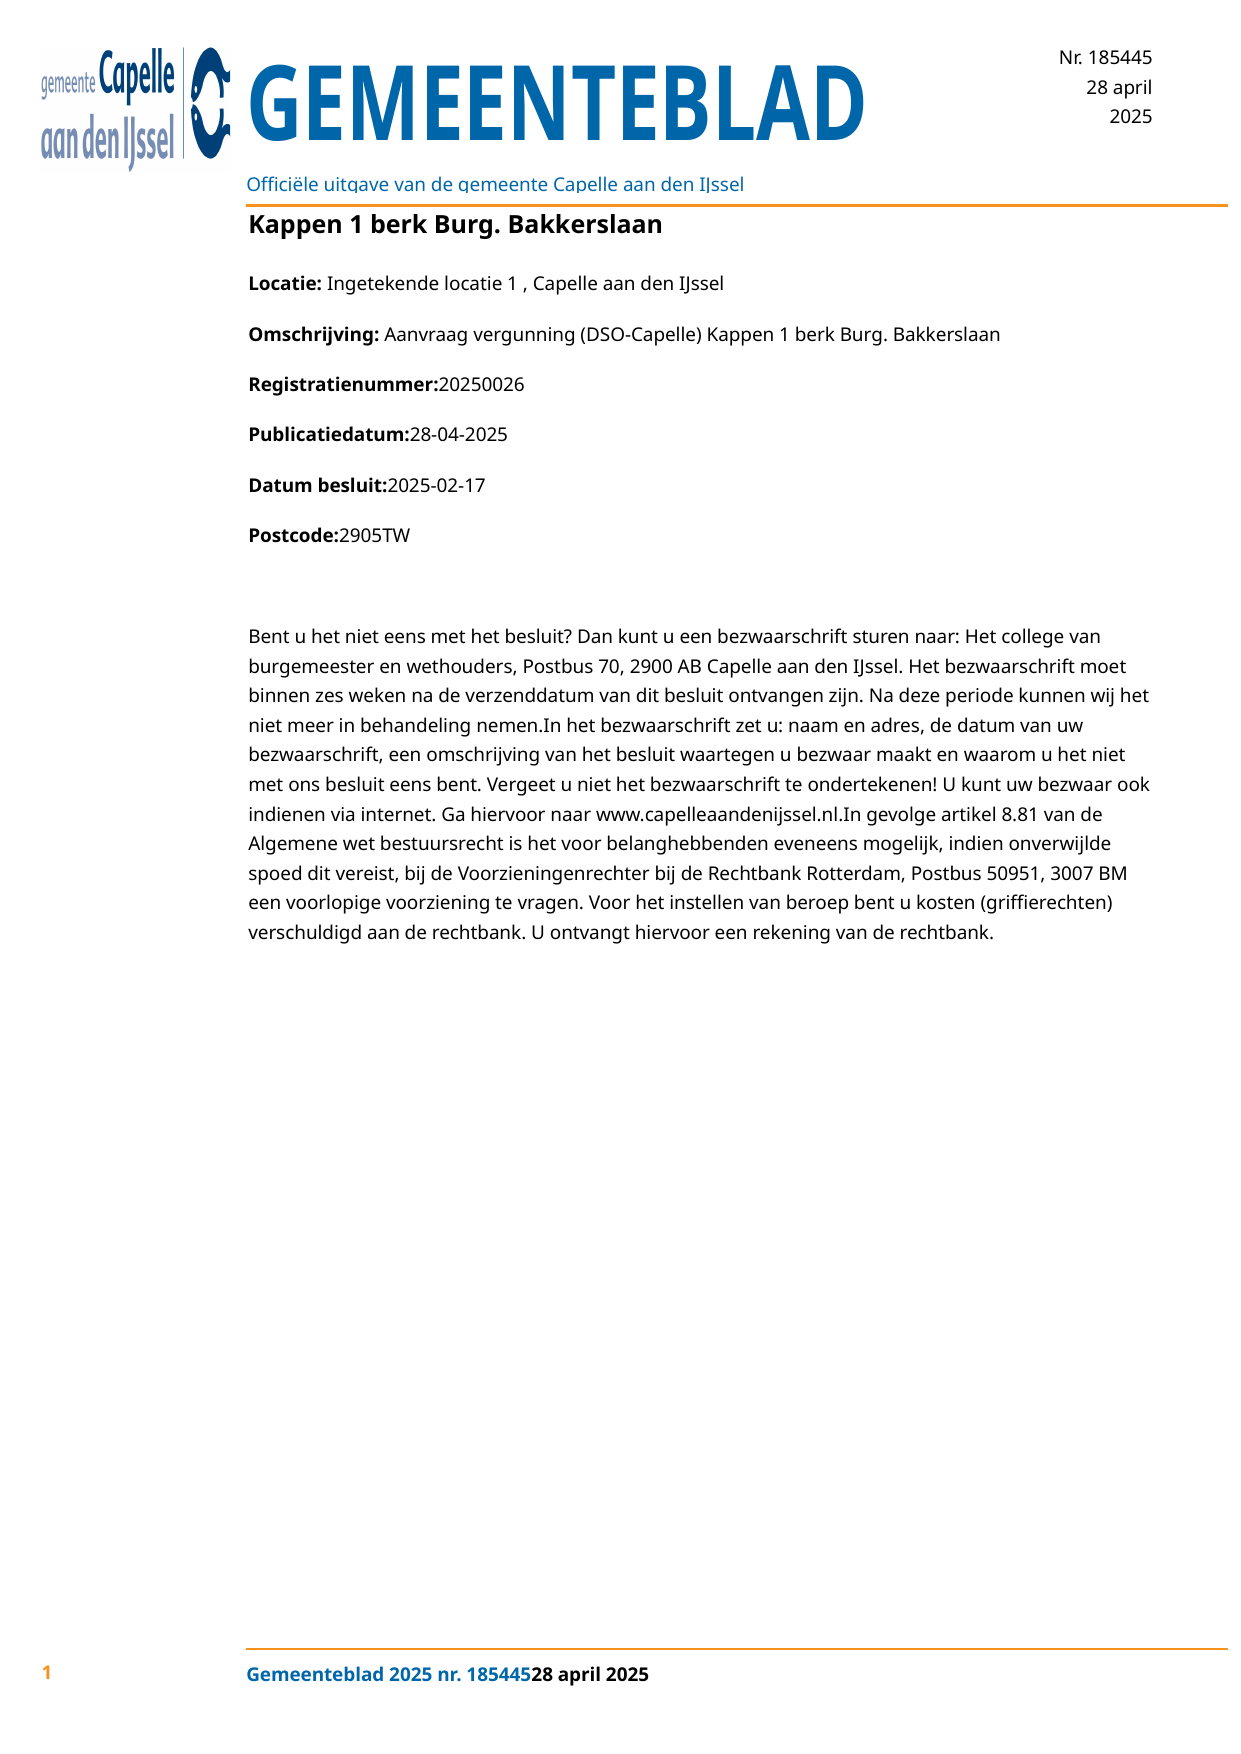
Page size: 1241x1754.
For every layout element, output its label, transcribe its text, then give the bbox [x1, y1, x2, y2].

text Publicatiedatum:28-04-2025 [248, 422, 1152, 447]
picture [41, 47, 231, 172]
text Bent u het niet eens met het besluit? Dan kunt u een bezwaarschrift sturen naar: Het college van burgemeester en wethouders, Postbus 70, 2900 AB Capelle aan den IJssel. Het bezwaarschrift moet binnen zes weken na de verzenddatum van dit besluit ontvangen zijn. Na deze periode kunnen wij het niet meer in behandeling nemen.In het bezwaarschrift zet u: naam en adres, de datum van uw bezwaarschrift, een omschrijving van het besluit waartegen u bezwaar maakt en waarom u het niet met ons besluit eens bent. Vergeet u niet het bezwaarschrift te ondertekenen! U kunt uw bezwaar ook indienen via internet. Ga hiervoor naar www.capelleaandenijssel.nl.In gevolge artikel 8.81 van de Algemene wet bestuursrecht is het voor belanghebbenden eveneens mogelijk, indien onverwijlde spoed dit vereist, bij de Voorzieningenrechter bij de Rechtbank Rotterdam, Postbus 50951, 3007 BM een voorlopige voorziening te vragen. Voor het instellen van beroep bent u kosten (griffierechten) verschuldigd aan de rechtbank. U ontvangt hiervoor een rekening van de rechtbank. [248, 623, 1152, 945]
text Locatie: Ingetekende locatie 1 , Capelle aan den IJssel [248, 270, 1152, 296]
text Postcode:2905TW [248, 522, 1152, 548]
text Registratienummer:20250026 [248, 371, 1152, 397]
text Kappen 1 berk Burg. Bakkerslaan [248, 207, 1152, 241]
text Datum besluit:2025-02-17 [248, 472, 1152, 498]
text Omschrijving: Aanvraag vergunning (DSO-Capelle) Kappen 1 berk Burg. Bakkerslaan [248, 321, 1152, 346]
